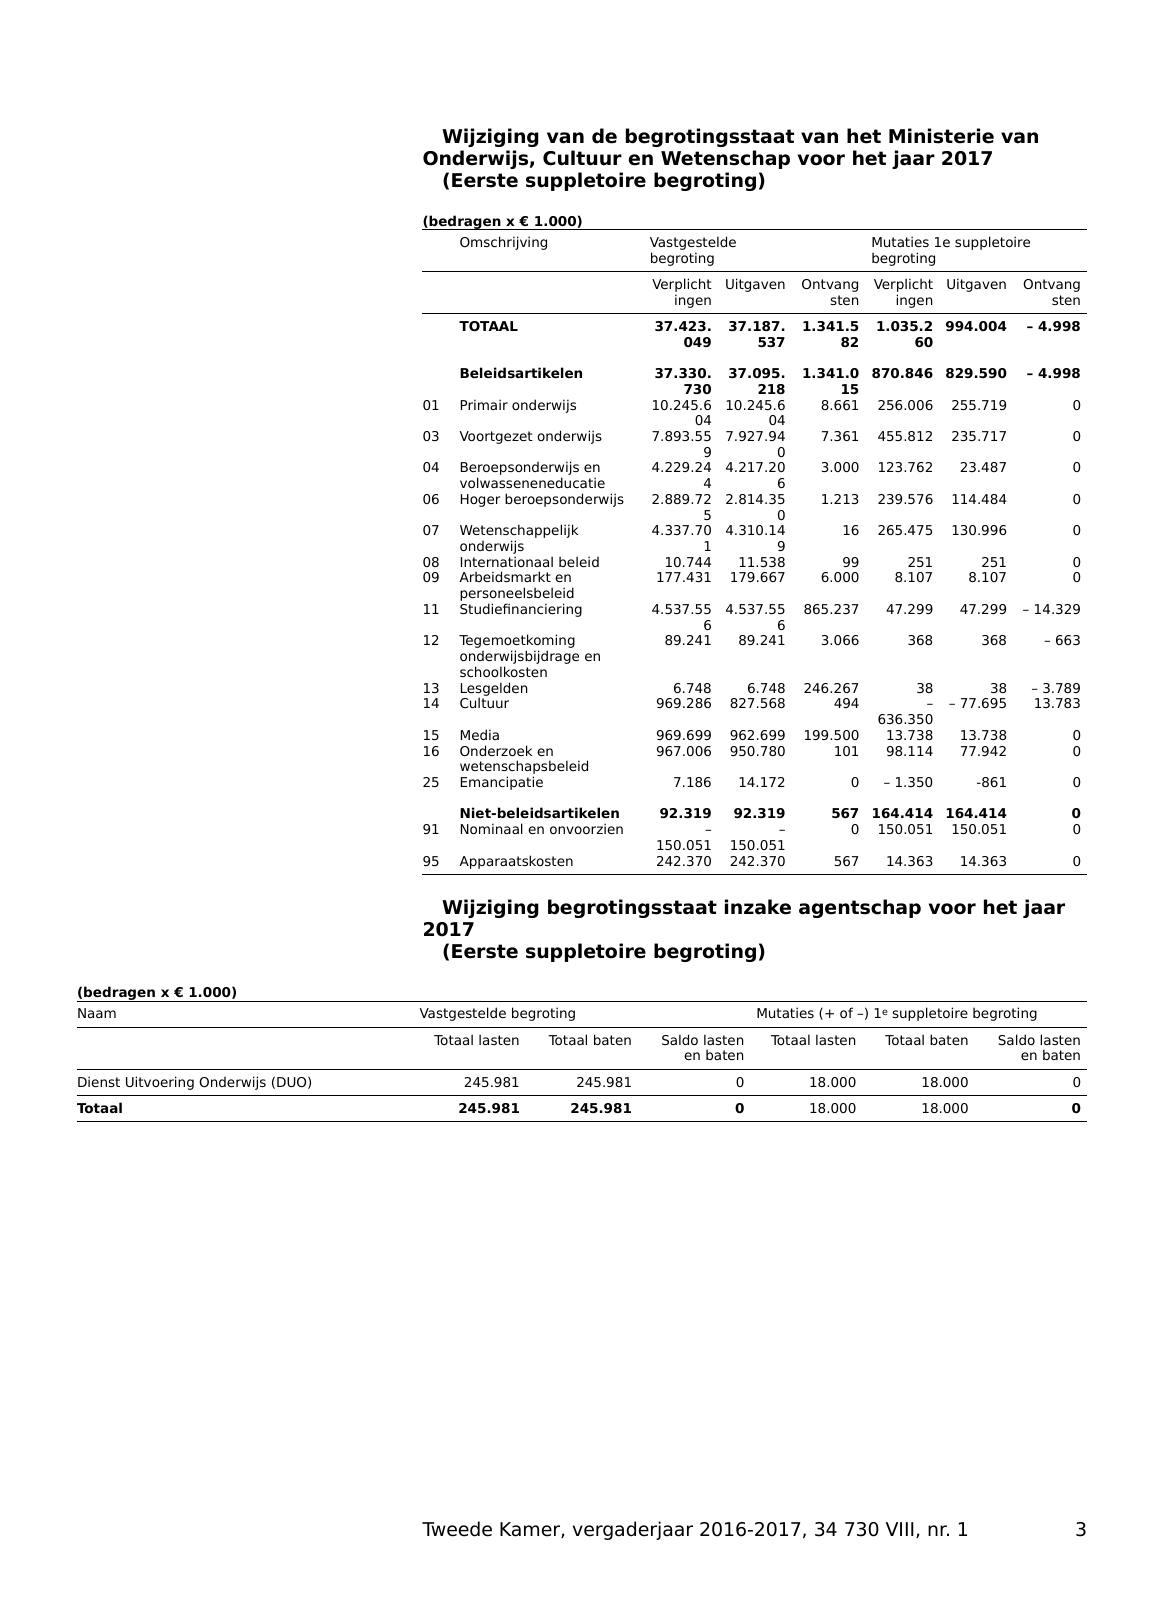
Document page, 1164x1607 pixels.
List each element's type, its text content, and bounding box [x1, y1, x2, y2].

table_cell 950.780 [718, 743, 791, 775]
table_cell 03 [422, 429, 453, 460]
table_cell 15 [422, 728, 453, 743]
table_cell [422, 366, 453, 397]
table_cell Vastgestelde begroting [413, 1002, 750, 1027]
table_cell 37.330.730 [644, 366, 717, 397]
table_cell 567 [791, 806, 865, 822]
table_cell 0 [791, 775, 865, 791]
table_cell 95 [422, 854, 453, 874]
table_cell 0 [1013, 854, 1087, 874]
table_cell 01 [422, 397, 453, 429]
table_cell 251 [865, 555, 939, 570]
table_cell 0 [1013, 570, 1087, 602]
table_cell [644, 350, 717, 366]
table_cell 77.942 [939, 743, 1013, 775]
table_cell 4.310.149 [718, 523, 791, 554]
table_cell 47.299 [939, 602, 1013, 633]
table_cell 0 [1013, 397, 1087, 429]
table_cell 0 [1013, 728, 1087, 743]
table_cell 6.748 [644, 680, 717, 696]
table_cell Wetenschappelijk onderwijs [453, 523, 644, 554]
table_cell – 150.051 [644, 822, 717, 853]
table_cell 0 [974, 1070, 1087, 1095]
table_cell 246.267 [791, 680, 865, 696]
table_cell 130.996 [939, 523, 1013, 554]
table_cell [791, 230, 865, 271]
table_cell 06 [422, 492, 453, 523]
table_cell 7.893.559 [644, 429, 717, 460]
table_cell [453, 272, 644, 313]
table_cell 4.229.244 [644, 460, 717, 492]
table_cell [791, 791, 865, 806]
table_cell 0 [638, 1096, 750, 1121]
table_cell [422, 230, 453, 271]
table_cell [791, 350, 865, 366]
table_cell [939, 350, 1013, 366]
table_cell Apparaatskosten [453, 854, 644, 874]
table_cell 829.590 [939, 366, 1013, 397]
table_cell [718, 791, 791, 806]
table_cell [422, 272, 453, 313]
table_cell – 150.051 [718, 822, 791, 853]
table_cell – 663 [1013, 633, 1087, 680]
table_cell 242.370 [644, 854, 717, 874]
table_cell 870.846 [865, 366, 939, 397]
table_cell 12 [422, 633, 453, 680]
table_cell 13.738 [865, 728, 939, 743]
table_cell 0 [638, 1070, 750, 1095]
table_cell 150.051 [939, 822, 1013, 853]
table_cell 368 [865, 633, 939, 680]
table_cell 494 [791, 696, 865, 728]
table_cell 994.004 [939, 314, 1013, 350]
table_cell 3.066 [791, 633, 865, 680]
table_cell Saldo lasten en baten [974, 1028, 1087, 1069]
table_cell Nominaal en onvoorzien [453, 822, 644, 853]
table_cell 13.783 [1013, 696, 1087, 728]
table_cell Mutaties (+ of –) 1e suppletoire begroting [750, 1002, 1087, 1027]
table_cell 98.114 [865, 743, 939, 775]
table_cell 0 [1013, 743, 1087, 775]
table_cell 368 [939, 633, 1013, 680]
table_header (bedragen x € 1.000) [422, 214, 1087, 229]
table_cell 969.699 [644, 728, 717, 743]
table_cell 25 [422, 775, 453, 791]
table_cell Vastgestelde begroting [644, 230, 791, 271]
table_cell – 1.350 [865, 775, 939, 791]
table_cell 0 [791, 822, 865, 853]
table_cell 1.341.015 [791, 366, 865, 397]
text (Eerste suppletoire begroting) [422, 169, 1087, 192]
table_cell [453, 791, 644, 806]
table_cell 455.812 [865, 429, 939, 460]
table_cell 2.889.725 [644, 492, 717, 523]
table_cell -861 [939, 775, 1013, 791]
text Wijziging begrotingsstaat inzake agentschap voor het jaar 2017 [422, 897, 1087, 941]
table_cell 0 [1013, 555, 1087, 570]
table_cell 8.107 [939, 570, 1013, 602]
table_cell [939, 791, 1013, 806]
table_cell 47.299 [865, 602, 939, 633]
table_cell Hoger beroepsonderwijs [453, 492, 644, 523]
table_cell 101 [791, 743, 865, 775]
table_cell Emancipatie [453, 775, 644, 791]
table_cell 3.000 [791, 460, 865, 492]
table_cell 13 [422, 680, 453, 696]
table_cell 10.245.604 [644, 397, 717, 429]
text Wijziging van de begrotingsstaat van het Ministerie van Onderwijs, Cultuur en Wetenschap voor het jaar 2017 [422, 126, 1087, 169]
table_cell Uitgaven [939, 272, 1013, 313]
table_cell TOTAAL [453, 314, 644, 350]
table_cell 4.537.556 [644, 602, 717, 633]
table_cell 4.537.556 [718, 602, 791, 633]
table_cell – 4.998 [1013, 314, 1087, 350]
table_cell Verplichtingen [865, 272, 939, 313]
table_cell 245.981 [526, 1070, 638, 1095]
table_cell 0 [1013, 822, 1087, 853]
table_cell 16 [422, 743, 453, 775]
table_cell 14.363 [865, 854, 939, 874]
table_cell 567 [791, 854, 865, 874]
table_cell Arbeidsmarkt en personeelsbeleid [453, 570, 644, 602]
table_cell 265.475 [865, 523, 939, 554]
table_cell Onderzoek en wetenschapsbeleid [453, 743, 644, 775]
table_cell 10.744 [644, 555, 717, 570]
table_cell 164.414 [939, 806, 1013, 822]
table_cell Tegemoetkoming onderwijsbijdrage en schoolkosten [453, 633, 644, 680]
table_cell [453, 350, 644, 366]
table_cell 6.000 [791, 570, 865, 602]
table_cell 18.000 [750, 1096, 862, 1121]
table_cell Saldo lasten en baten [638, 1028, 750, 1069]
table_cell 07 [422, 523, 453, 554]
table_cell Niet-beleidsartikelen [453, 806, 644, 822]
table_cell – 4.998 [1013, 366, 1087, 397]
table_cell 18.000 [750, 1070, 862, 1095]
table_cell 6.748 [718, 680, 791, 696]
table_cell [644, 791, 717, 806]
table_cell 0 [1013, 523, 1087, 554]
table_cell 8.107 [865, 570, 939, 602]
table_cell 92.319 [718, 806, 791, 822]
table_cell 14 [422, 696, 453, 728]
table_cell Lesgelden [453, 680, 644, 696]
table_cell Omschrijving [453, 230, 644, 271]
table_cell 13.738 [939, 728, 1013, 743]
table_cell 239.576 [865, 492, 939, 523]
table_cell 123.762 [865, 460, 939, 492]
table_cell 08 [422, 555, 453, 570]
table_cell 1.213 [791, 492, 865, 523]
table_cell 23.487 [939, 460, 1013, 492]
table_cell Ontvangsten [791, 272, 865, 313]
table_cell Voortgezet onderwijs [453, 429, 644, 460]
table_cell Totaal lasten [413, 1028, 526, 1069]
table_cell 255.719 [939, 397, 1013, 429]
table_cell 37.095.218 [718, 366, 791, 397]
table_cell [77, 1028, 413, 1069]
table_cell [422, 791, 453, 806]
table_cell 0 [974, 1096, 1087, 1121]
table_cell 114.484 [939, 492, 1013, 523]
table_cell Verplichtingen [644, 272, 717, 313]
table_cell 0 [1013, 460, 1087, 492]
table_cell 969.286 [644, 696, 717, 728]
table_cell [1013, 791, 1087, 806]
table_cell [865, 791, 939, 806]
table_cell 11.538 [718, 555, 791, 570]
table_cell 1.035.260 [865, 314, 939, 350]
table_cell 18.000 [862, 1070, 974, 1095]
table_cell – 14.329 [1013, 602, 1087, 633]
table_cell 14.172 [718, 775, 791, 791]
table_cell 0 [1013, 492, 1087, 523]
table_cell Cultuur [453, 696, 644, 728]
table_cell 7.361 [791, 429, 865, 460]
table_cell 0 [1013, 429, 1087, 460]
table_cell 04 [422, 460, 453, 492]
table_cell Totaal lasten [750, 1028, 862, 1069]
table_cell Internationaal beleid [453, 555, 644, 570]
table_cell 199.500 [791, 728, 865, 743]
table_cell Totaal baten [526, 1028, 638, 1069]
table_cell 150.051 [865, 822, 939, 853]
table_cell Media [453, 728, 644, 743]
table_cell [865, 350, 939, 366]
table_cell Totaal baten [862, 1028, 974, 1069]
table_cell 0 [1013, 775, 1087, 791]
table_cell 89.241 [718, 633, 791, 680]
table_cell Primair onderwijs [453, 397, 644, 429]
table_cell 7.927.940 [718, 429, 791, 460]
table_cell Naam [77, 1002, 413, 1027]
table_cell [422, 350, 453, 366]
table_cell 89.241 [644, 633, 717, 680]
table_cell [422, 806, 453, 822]
table_cell [422, 314, 453, 350]
table_cell 179.667 [718, 570, 791, 602]
table_cell 4.217.206 [718, 460, 791, 492]
table_cell Uitgaven [718, 272, 791, 313]
table_cell 256.006 [865, 397, 939, 429]
table_cell – 77.695 [939, 696, 1013, 728]
table_cell 251 [939, 555, 1013, 570]
table_cell 0 [1013, 806, 1087, 822]
table_header (bedragen x € 1.000) [77, 985, 1087, 1001]
table_cell 7.186 [644, 775, 717, 791]
table_cell 245.981 [413, 1096, 526, 1121]
table_cell 37.187.537 [718, 314, 791, 350]
table_cell Ontvangsten [1013, 272, 1087, 313]
table_cell Dienst Uitvoering Onderwijs (DUO) [77, 1070, 413, 1095]
table_cell 10.245.604 [718, 397, 791, 429]
table_cell 164.414 [865, 806, 939, 822]
table_cell Totaal [77, 1096, 413, 1121]
table_cell Studiefinanciering [453, 602, 644, 633]
table_cell 18.000 [862, 1096, 974, 1121]
table_cell 16 [791, 523, 865, 554]
table_cell 92.319 [644, 806, 717, 822]
table_cell [718, 350, 791, 366]
table_cell 827.568 [718, 696, 791, 728]
table_cell 91 [422, 822, 453, 853]
table_cell Mutaties 1e suppletoire begroting [865, 230, 1087, 271]
table_cell 14.363 [939, 854, 1013, 874]
table_cell 245.981 [526, 1096, 638, 1121]
table_cell 1.341.582 [791, 314, 865, 350]
table_cell 2.814.350 [718, 492, 791, 523]
table_cell 99 [791, 555, 865, 570]
text (Eerste suppletoire begroting) [422, 941, 1087, 963]
table_cell 38 [939, 680, 1013, 696]
table_cell 967.006 [644, 743, 717, 775]
table_cell 245.981 [413, 1070, 526, 1095]
table_cell 11 [422, 602, 453, 633]
table_cell 38 [865, 680, 939, 696]
table_cell 242.370 [718, 854, 791, 874]
table_cell – 636.350 [865, 696, 939, 728]
table_cell 09 [422, 570, 453, 602]
table_cell 865.237 [791, 602, 865, 633]
table_cell – 3.789 [1013, 680, 1087, 696]
table_cell 37.423.049 [644, 314, 717, 350]
table_cell 8.661 [791, 397, 865, 429]
table_cell Beleidsartikelen [453, 366, 644, 397]
table_cell 962.699 [718, 728, 791, 743]
table_cell Beroepsonderwijs en volwasseneneducatie [453, 460, 644, 492]
table_cell 4.337.701 [644, 523, 717, 554]
table_cell [1013, 350, 1087, 366]
table_cell 177.431 [644, 570, 717, 602]
table_cell 235.717 [939, 429, 1013, 460]
